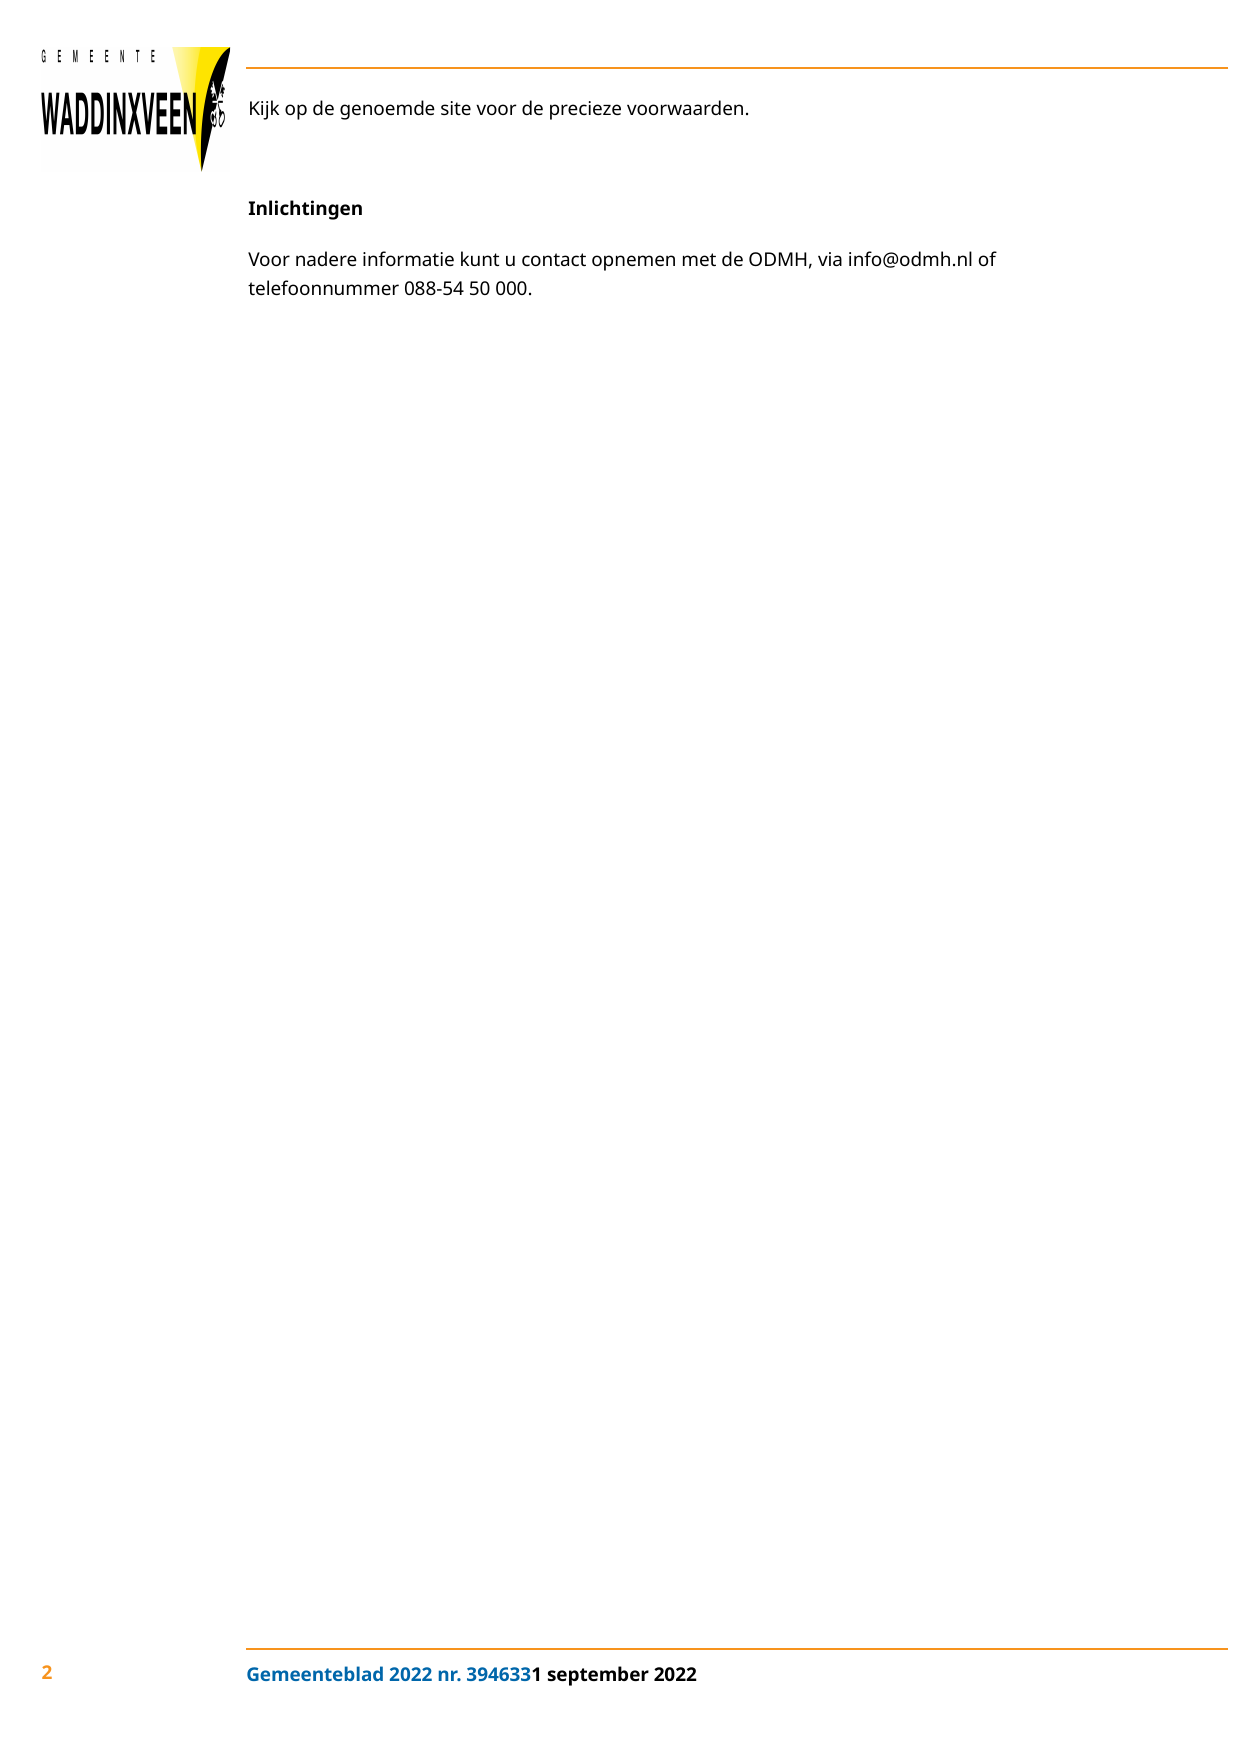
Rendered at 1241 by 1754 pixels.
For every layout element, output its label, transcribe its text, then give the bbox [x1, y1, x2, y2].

text Kijk op de genoemde site voor de precieze voorwaarden. [248, 95, 1152, 121]
text Voor nadere informatie kunt u contact opnemen met de ODMH, via info@odmh.nl of telefoonnummer 088-54 50 000. [248, 246, 1152, 301]
picture [41, 47, 231, 172]
text Inlichtingen [248, 196, 1152, 221]
